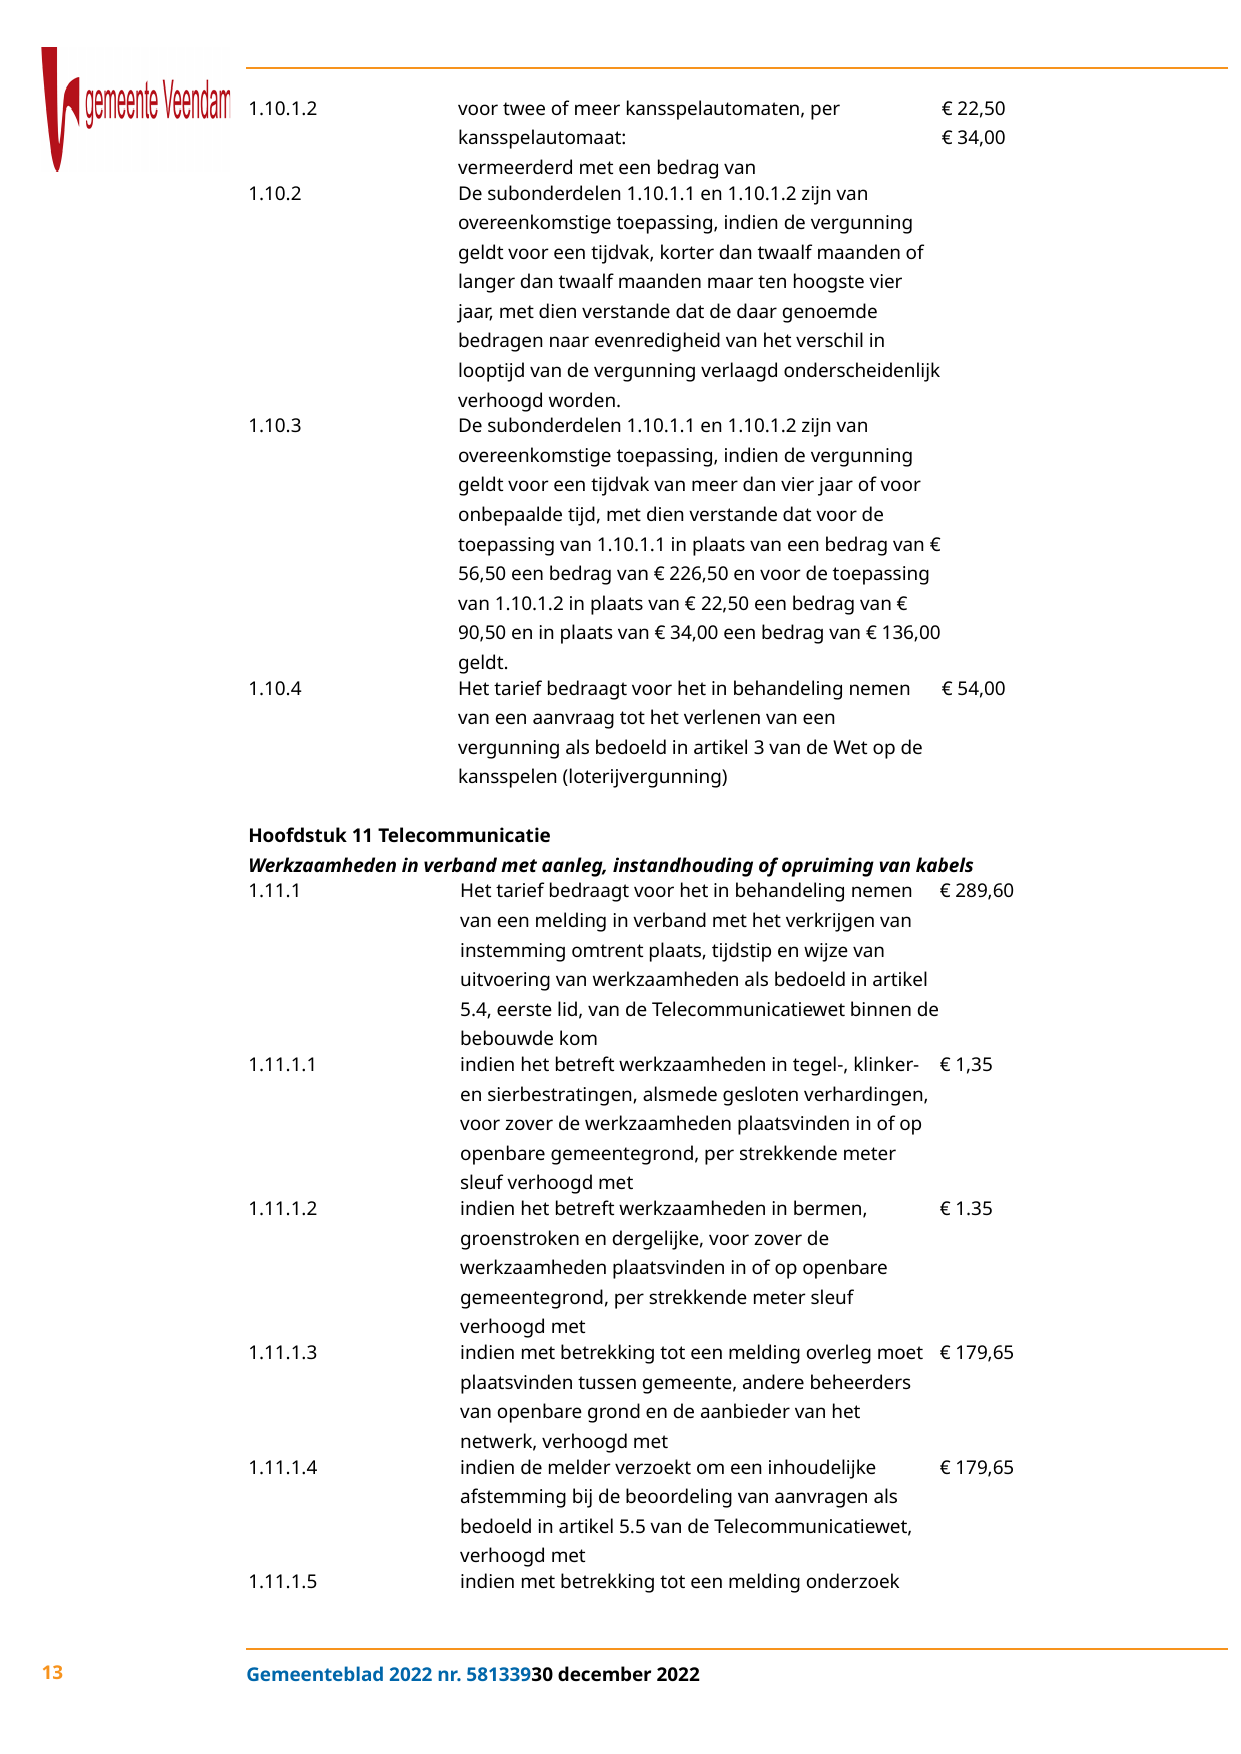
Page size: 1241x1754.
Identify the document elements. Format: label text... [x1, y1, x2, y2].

table_cell [942, 413, 1152, 675]
table_cell indien de melder verzoekt om een inhoudelijke afstemming bij de beoordeling van aanvragen als bedoeld in artikel 5.5 van de Telecommunicatiewet, verhoogd met [460, 1454, 939, 1568]
table_cell 1.10.2 [248, 180, 458, 412]
table_cell € 1.35 [940, 1195, 1152, 1339]
table_cell € 22,50 € 34,00 [942, 95, 1152, 180]
table_cell 1.10.3 [248, 413, 458, 675]
table_cell 1.11.1 [248, 878, 460, 1051]
table_header Werkzaamheden in verband met aanleg, instandhouding of opruiming van kabels [248, 852, 1152, 878]
table_cell De subonderdelen 1.10.1.1 en 1.10.1.2 zijn van overeenkomstige toepassing, indien de vergunning geldt voor een tijdvak van meer dan vier jaar of voor onbepaalde tijd, met dien verstande dat voor de toepassing van 1.10.1.1 in plaats van een bedrag van € 56,50 een bedrag van € 226,50 en voor de toepassing van 1.10.1.2 in plaats van € 22,50 een bedrag van € 90,50 en in plaats van € 34,00 een bedrag van € 136,00 geldt. [458, 413, 942, 675]
table_cell € 289,60 [940, 878, 1152, 1051]
text Hoofdstuk 11 Telecommunicatie [248, 822, 1152, 848]
table_cell indien met betrekking tot een melding overleg moet plaatsvinden tussen gemeente, andere beheerders van openbare grond en de aanbieder van het netwerk, verhoogd met [460, 1339, 939, 1454]
table_cell € 179,65 [940, 1339, 1152, 1454]
table_cell voor twee of meer kansspelautomaten, per kansspelautomaat: vermeerderd met een bedrag van [458, 95, 942, 180]
table_cell 1.10.4 [248, 675, 458, 789]
table_cell indien het betreft werkzaamheden in tegel-, klinker- en sierbestratingen, alsmede gesloten verhardingen, voor zover de werkzaamheden plaatsvinden in of op openbare gemeentegrond, per strekkende meter sleuf verhoogd met [460, 1051, 939, 1195]
table_cell 1.11.1.4 [248, 1454, 460, 1568]
table_cell [942, 180, 1152, 412]
table_cell 1.11.1.1 [248, 1051, 460, 1195]
table_cell € 54,00 [942, 675, 1152, 789]
picture [41, 47, 231, 172]
table_cell 1.11.1.5 [248, 1568, 460, 1594]
table_cell € 1,35 [940, 1051, 1152, 1195]
table_cell € 179,65 [940, 1454, 1152, 1568]
table_cell 1.11.1.3 [248, 1339, 460, 1454]
table_cell De subonderdelen 1.10.1.1 en 1.10.1.2 zijn van overeenkomstige toepassing, indien de vergunning geldt voor een tijdvak, korter dan twaalf maanden of langer dan twaalf maanden maar ten hoogste vier jaar, met dien verstande dat de daar genoemde bedragen naar evenredigheid van het verschil in looptijd van de vergunning verlaagd onderscheidenlijk verhoogd worden. [458, 180, 942, 412]
table_cell Het tarief bedraagt voor het in behandeling nemen van een aanvraag tot het verlenen van een vergunning als bedoeld in artikel 3 van de Wet op de kansspelen (loterijvergunning) [458, 675, 942, 789]
table_cell indien met betrekking tot een melding onderzoek [460, 1568, 939, 1594]
table_cell 1.10.1.2 [248, 95, 458, 180]
table_cell indien het betreft werkzaamheden in bermen, groenstroken en dergelijke, voor zover de werkzaamheden plaatsvinden in of op openbare gemeentegrond, per strekkende meter sleuf verhoogd met [460, 1195, 939, 1339]
table_cell Het tarief bedraagt voor het in behandeling nemen van een melding in verband met het verkrijgen van instemming omtrent plaats, tijdstip en wijze van uitvoering van werkzaamheden als bedoeld in artikel 5.4, eerste lid, van de Telecommunicatiewet binnen de bebouwde kom [460, 878, 939, 1051]
table_cell [940, 1568, 1152, 1594]
table_cell 1.11.1.2 [248, 1195, 460, 1339]
